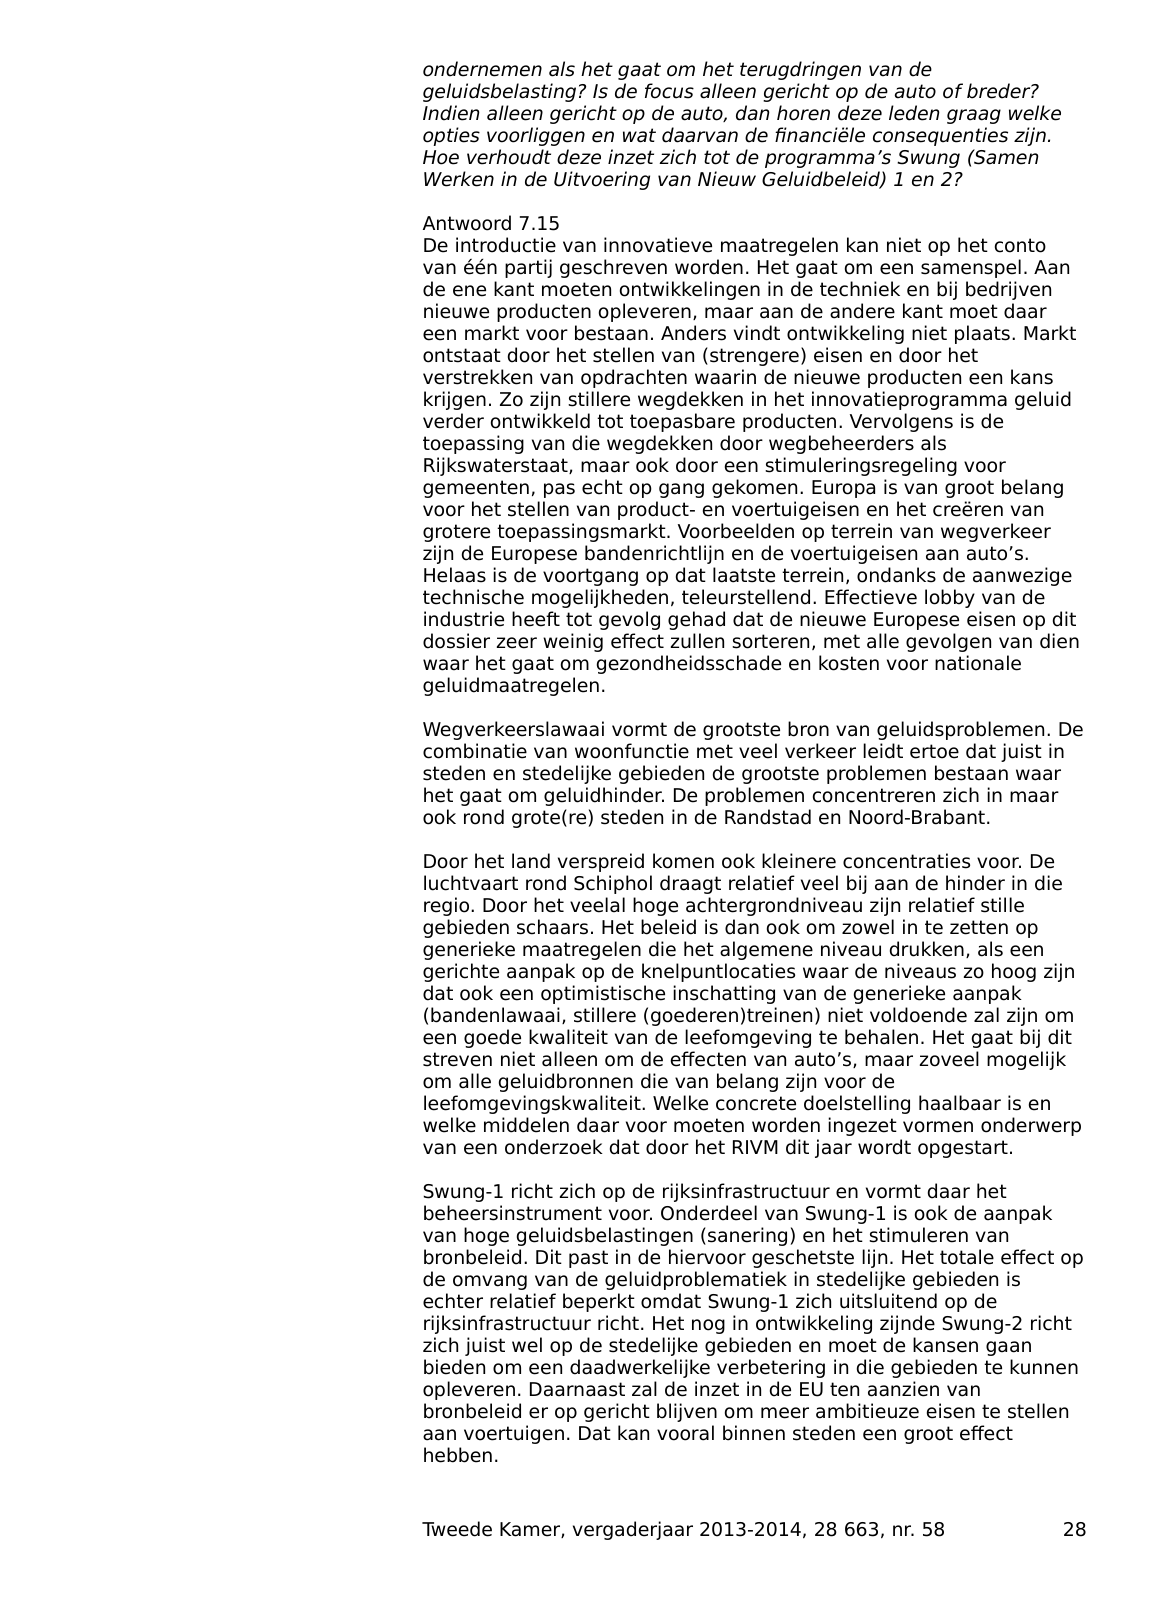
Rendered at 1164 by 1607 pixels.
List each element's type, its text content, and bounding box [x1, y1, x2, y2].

text De introductie van innovatieve maatregelen kan niet op het conto van één partij geschreven worden. Het gaat om een samenspel. Aan de ene kant moeten ontwikkelingen in de techniek en bij bedrijven nieuwe producten opleveren, maar aan de andere kant moet daar een markt voor bestaan. Anders vindt ontwikkeling niet plaats. Markt ontstaat door het stellen van (strengere) eisen en door het verstrekken van opdrachten waarin de nieuwe producten een kans krijgen. Zo zijn stillere wegdekken in het innovatieprogramma geluid verder ontwikkeld tot toepasbare producten. Vervolgens is de toepassing van die wegdekken door wegbeheerders als Rijkswaterstaat, maar ook door een stimuleringsregeling voor gemeenten, pas echt op gang gekomen. Europa is van groot belang voor het stellen van product- en voertuigeisen en het creëren van grotere toepassingsmarkt. Voorbeelden op terrein van wegverkeer zijn de Europese bandenrichtlijn en de voertuigeisen aan auto’s. Helaas is de voortgang op dat laatste terrein, ondanks de aanwezige technische mogelijkheden, teleurstellend. Effectieve lobby van de industrie heeft tot gevolg gehad dat de nieuwe Europese eisen op dit dossier zeer weinig effect zullen sorteren, met alle gevolgen van dien waar het gaat om gezondheidsschade en kosten voor nationale geluidmaatregelen. [422, 235, 1087, 697]
text Wegverkeerslawaai vormt de grootste bron van geluidsproblemen. De combinatie van woonfunctie met veel verkeer leidt ertoe dat juist in steden en stedelijke gebieden de grootste problemen bestaan waar het gaat om geluidhinder. De problemen concentreren zich in maar ook rond grote(re) steden in de Randstad en Noord-Brabant. [422, 719, 1087, 829]
text Swung-1 richt zich op de rijksinfrastructuur en vormt daar het beheersinstrument voor. Onderdeel van Swung-1 is ook de aanpak van hoge geluidsbelastingen (sanering) en het stimuleren van bronbeleid. Dit past in de hiervoor geschetste lijn. Het totale effect op de omvang van de geluidproblematiek in stedelijke gebieden is echter relatief beperkt omdat Swung-1 zich uitsluitend op de rijksinfrastructuur richt. Het nog in ontwikkeling zijnde Swung-2 richt zich juist wel op de stedelijke gebieden en moet de kansen gaan bieden om een daadwerkelijke verbetering in die gebieden te kunnen opleveren. Daarnaast zal de inzet in de EU ten aanzien van bronbeleid er op gericht blijven om meer ambitieuze eisen te stellen aan voertuigen. Dat kan vooral binnen steden een groot effect hebben. [422, 1181, 1087, 1467]
text Door het land verspreid komen ook kleinere concentraties voor. De luchtvaart rond Schiphol draagt relatief veel bij aan de hinder in die regio. Door het veelal hoge achtergrondniveau zijn relatief stille gebieden schaars. Het beleid is dan ook om zowel in te zetten op generieke maatregelen die het algemene niveau drukken, als een gerichte aanpak op de knelpuntlocaties waar de niveaus zo hoog zijn dat ook een optimistische inschatting van de generieke aanpak (bandenlawaai, stillere (goederen)treinen) niet voldoende zal zijn om een goede kwaliteit van de leefomgeving te behalen. Het gaat bij dit streven niet alleen om de effecten van auto’s, maar zoveel mogelijk om alle geluidbronnen die van belang zijn voor de leefomgevingskwaliteit. Welke concrete doelstelling haalbaar is en welke middelen daar voor moeten worden ingezet vormen onderwerp van een onderzoek dat door het RIVM dit jaar wordt opgestart. [422, 851, 1087, 1159]
text ondernemen als het gaat om het terugdringen van de geluidsbelasting? Is de focus alleen gericht op de auto of breder? Indien alleen gericht op de auto, dan horen deze leden graag welke opties voorliggen en wat daarvan de financiële consequenties zijn. Hoe verhoudt deze inzet zich tot de programma’s Swung (Samen Werken in de Uitvoering van Nieuw Geluidbeleid) 1 en 2? [422, 59, 1087, 191]
text Antwoord 7.15 [422, 213, 1087, 235]
